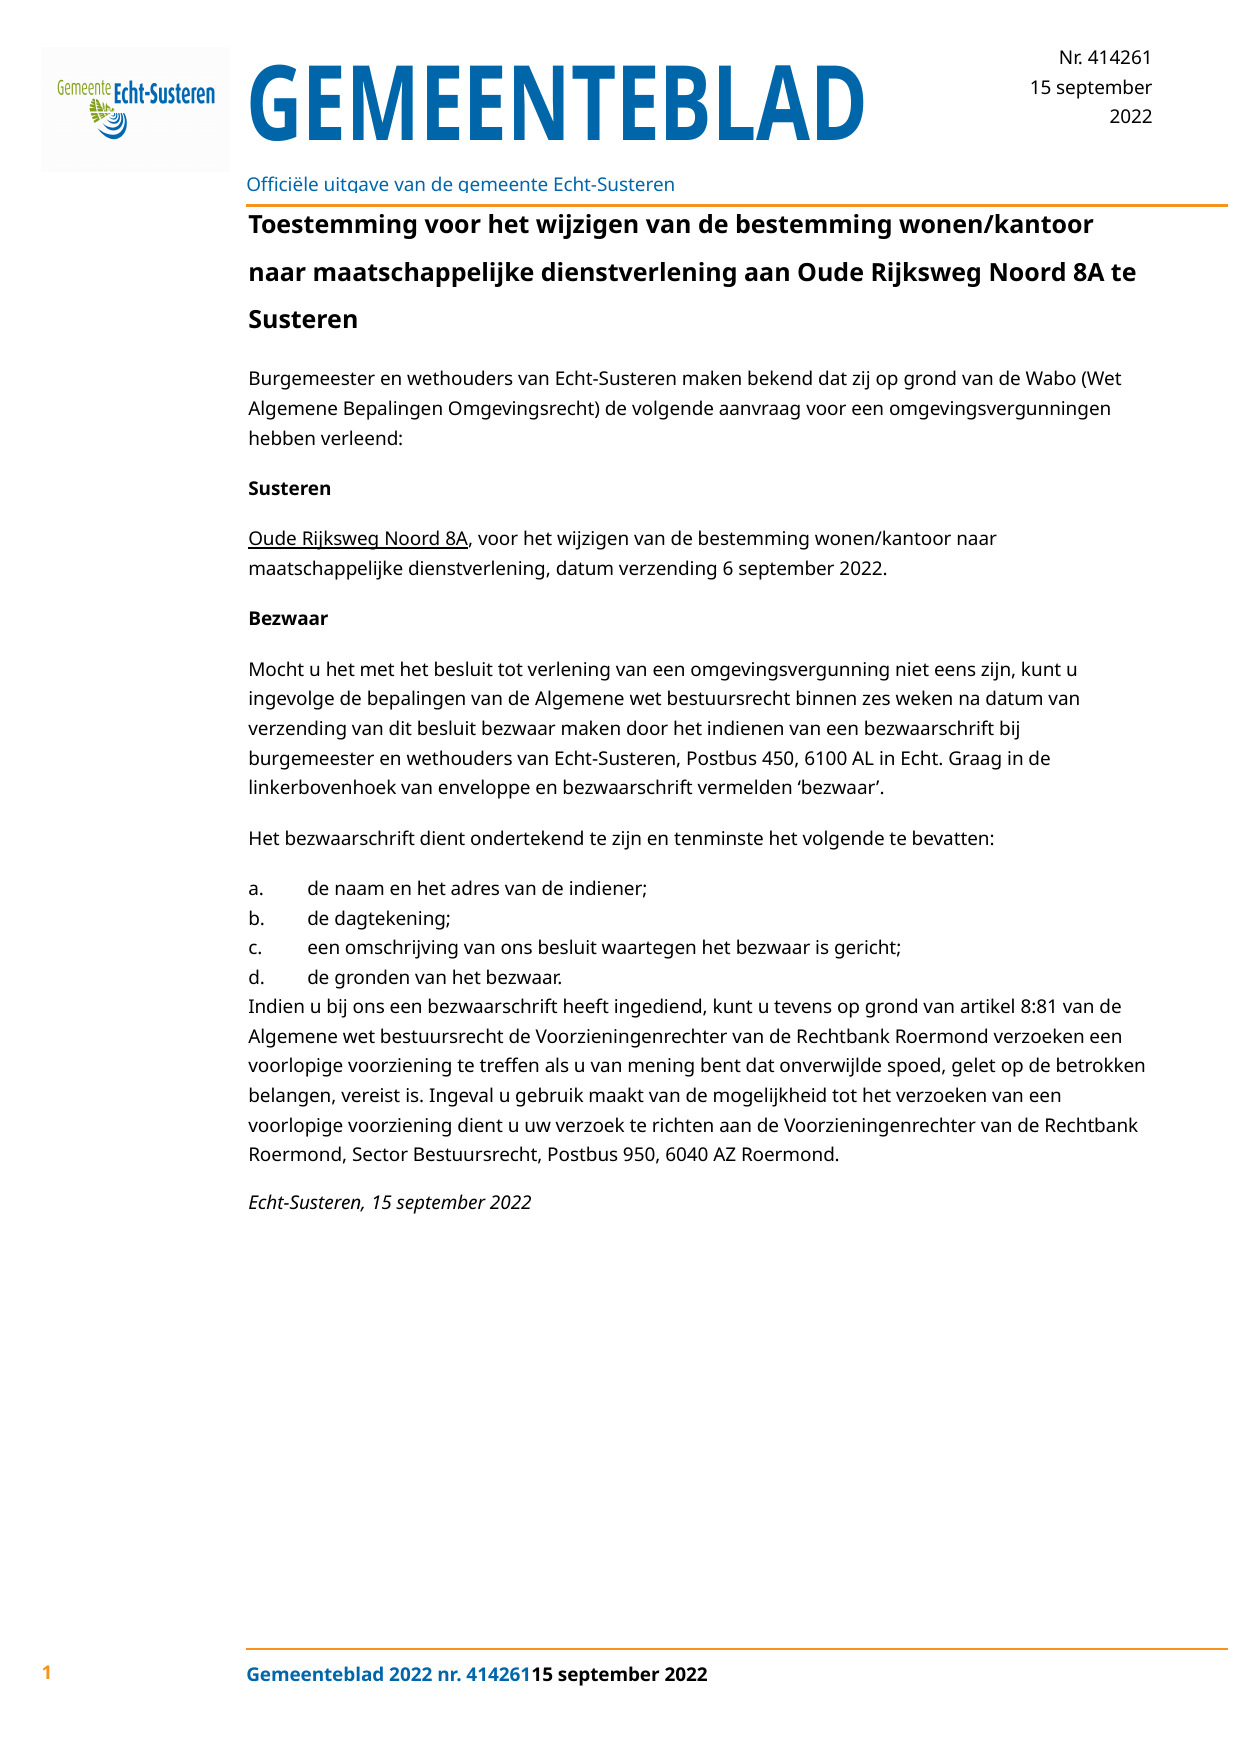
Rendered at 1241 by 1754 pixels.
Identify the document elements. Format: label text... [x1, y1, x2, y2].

list de naam en het adres van de indiener; [248, 875, 1152, 901]
text Toestemming voor het wijzigen van de bestemming wonen/kantoor naar maatschappelijke dienstverlening aan Oude Rijksweg Noord 8A te Susteren [248, 207, 1152, 336]
text Indien u bij ons een bezwaarschrift heeft ingediend, kunt u tevens op grond van artikel 8:81 van de Algemene wet bestuursrecht de Voorzieningenrechter van de Rechtbank Roermond verzoeken een voorlopige voorziening te treffen als u van mening bent dat onverwijlde spoed, gelet op de betrokken belangen, vereist is. Ingeval u gebruik maakt van de mogelijkheid tot het verzoeken van een voorlopige voorziening dient u uw verzoek te richten aan de Voorzieningenrechter van de Rechtbank Roermond, Sector Bestuursrecht, Postbus 950, 6040 AZ Roermond. [248, 993, 1152, 1167]
list de dagtekening; [248, 905, 1152, 930]
text Susteren [248, 475, 1152, 501]
list een omschrijving van ons besluit waartegen het bezwaar is gericht; [248, 934, 1152, 960]
text Echt-Susteren, 15 september 2022 [248, 1189, 1152, 1215]
picture [41, 47, 231, 172]
text Bezwaar [248, 606, 1152, 631]
text Het bezwaarschrift dient ondertekend te zijn en tenminste het volgende te bevatten: [248, 825, 1152, 850]
list de gronden van het bezwaar. [248, 964, 1152, 989]
text Burgemeester en wethouders van Echt-Susteren maken bekend dat zij op grond van de Wabo (Wet Algemene Bepalingen Omgevingsrecht) de volgende aanvraag voor een omgevingsvergunningen hebben verleend: [248, 366, 1152, 450]
text Oude Rijksweg Noord 8A, voor het wijzigen van de bestemming wonen/kantoor naar maatschappelijke dienstverlening, datum verzending 6 september 2022. [248, 526, 1152, 581]
text Mocht u het met het besluit tot verlening van een omgevingsvergunning niet eens zijn, kunt u ingevolge de bepalingen van de Algemene wet bestuursrecht binnen zes weken na datum van verzending van dit besluit bezwaar maken door het indienen van een bezwaarschrift bij burgemeester en wethouders van Echt-Susteren, Postbus 450, 6100 AL in Echt. Graag in de linkerbovenhoek van enveloppe en bezwaarschrift vermelden ‘bezwaar’. [248, 656, 1152, 800]
